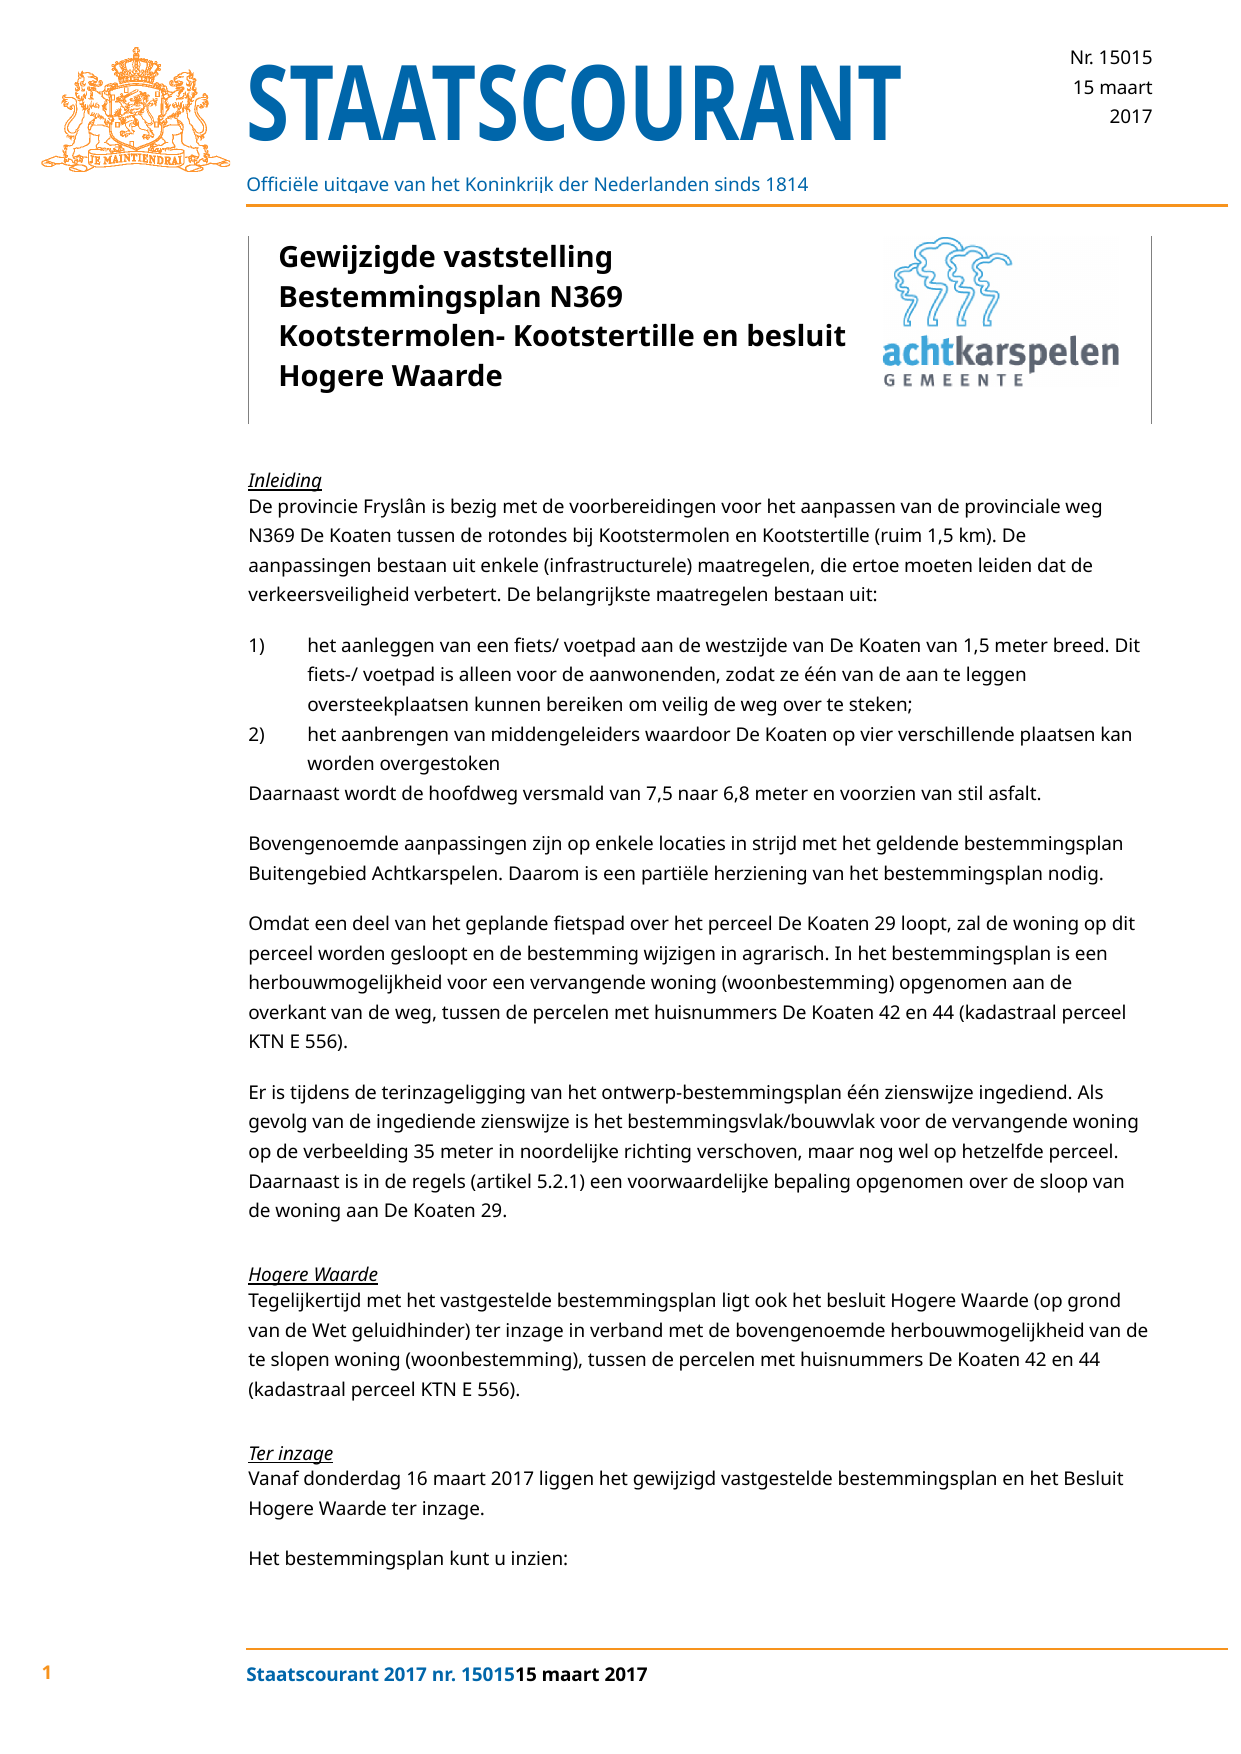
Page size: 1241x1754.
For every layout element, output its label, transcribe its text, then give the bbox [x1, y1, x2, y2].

text Bovengenoemde aanpassingen zijn op enkele locaties in strijd met het geldende bestemmingsplan Buitengebied Achtkarspelen. Daarom is een partiële herziening van het bestemmingsplan nodig. [248, 830, 1152, 886]
list het aanleggen van een fiets/ voetpad aan de westzijde van De Koaten van 1,5 meter breed. Dit fiets-/ voetpad is alleen voor de aanwonenden, zodat ze één van de aan te leggen oversteekplaatsen kunnen bereiken om veilig de weg over te steken; [248, 632, 1152, 717]
text Hogere Waarde [248, 1261, 1152, 1287]
text Inleiding [248, 467, 1152, 493]
list het aanbrengen van middengeleiders waardoor De Koaten op vier verschillende plaatsen kan worden overgestoken [248, 721, 1152, 776]
text De provincie Fryslân is bezig met de voorbereidingen voor het aanpassen van de provinciale weg N369 De Koaten tussen de rotondes bij Kootstermolen en Kootstertille (ruim 1,5 km). De aanpassingen bestaan uit enkele (infrastructurele) maatregelen, die ertoe moeten leiden dat de verkeersveiligheid verbetert. De belangrijkste maatregelen bestaan uit: [248, 493, 1152, 607]
text Ter inzage [248, 1440, 1152, 1466]
text Er is tijdens de terinzageligging van het ontwerp-bestemmingsplan één zienswijze ingediend. Als gevolg van de ingediende zienswijze is het bestemmingsvlak/bouwvlak voor de vervangende woning op de verbeelding 35 meter in noordelijke richting verschoven, maar nog wel op hetzelfde perceel. Daarnaast is in de regels (artikel 5.2.1) een voorwaardelijke bepaling opgenomen over de sloop van de woning aan De Koaten 29. [248, 1079, 1152, 1223]
text Daarnaast wordt de hoofdweg versmald van 7,5 naar 6,8 meter en voorzien van stil asfalt. [248, 780, 1152, 806]
text Omdat een deel van het geplande fietspad over het perceel De Koaten 29 loopt, zal de woning op dit perceel worden gesloopt en de bestemming wijzigen in agrarisch. In het bestemmingsplan is een herbouwmogelijkheid voor een vervangende woning (woonbestemming) opgenomen aan de overkant van de weg, tussen de percelen met huisnummers De Koaten 42 en 44 (kadastraal perceel KTN E 556). [248, 910, 1152, 1054]
text Tegelijkertijd met het vastgestelde bestemmingsplan ligt ook het besluit Hogere Waarde (op grond van de Wet geluidhinder) ter inzage in verband met de bovengenoemde herbouwmogelijkheid van de te slopen woning (woonbestemming), tussen de percelen met huisnummers De Koaten 42 en 44 (kadastraal perceel KTN E 556). [248, 1287, 1152, 1402]
table_header Gewijzigde vaststelling Bestemmingsplan N369 Kootstermolen- Kootstertille en besluit Hogere Waarde [249, 236, 850, 424]
table_header [850, 236, 1151, 424]
picture [41, 47, 231, 172]
text Vanaf donderdag 16 maart 2017 liggen het gewijzigd vastgestelde bestemmingsplan en het Besluit Hogere Waarde ter inzage. [248, 1466, 1152, 1521]
picture [882, 236, 1119, 387]
text Het bestemmingsplan kunt u inzien: [248, 1546, 1152, 1571]
